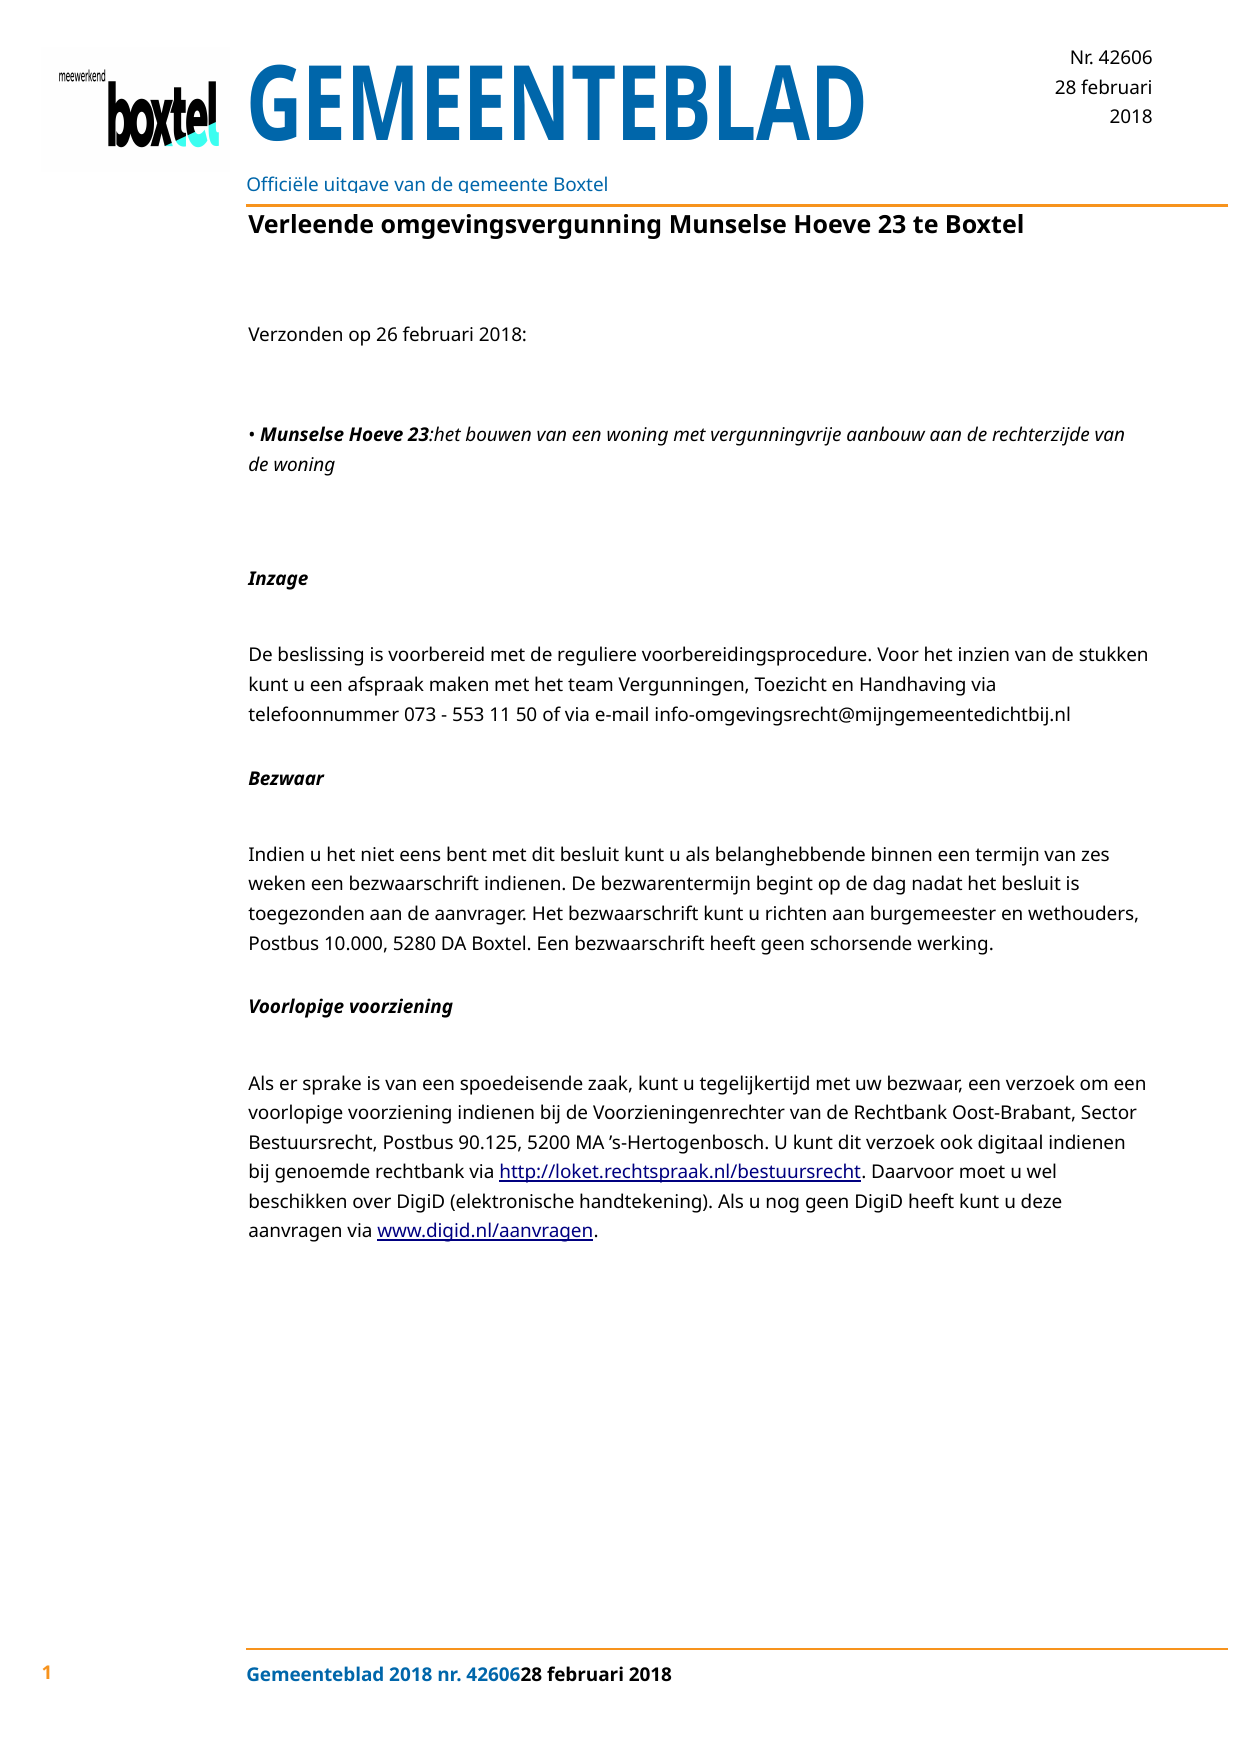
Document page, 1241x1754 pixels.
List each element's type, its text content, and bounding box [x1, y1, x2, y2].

text Indien u het niet eens bent met dit besluit kunt u als belanghebbende binnen een termijn van zes weken een bezwaarschrift indienen. De bezwarentermijn begint op de dag nadat het besluit is toegezonden aan de aanvrager. Het bezwaarschrift kunt u richten aan burgemeester en wethouders, Postbus 10.000, 5280 DA Boxtel. Een bezwaarschrift heeft geen schorsende werking. [248, 841, 1152, 955]
picture [41, 47, 231, 172]
text De beslissing is voorbereid met de reguliere voorbereidingsprocedure. Voor het inzien van de stukken kunt u een afspraak maken met het team Vergunningen, Toezicht en Handhaving via telefoonnummer 073 - 553 11 50 of via e-mail info-omgevingsrecht@mijngemeentedichtbij.nl [248, 642, 1152, 727]
text Verzonden op 26 februari 2018: [248, 321, 1152, 346]
text Voorlopige voorziening [248, 994, 1152, 1019]
text Bezwaar [248, 765, 1152, 791]
text Als er sprake is van een spoedeisende zaak, kunt u tegelijkertijd met uw bezwaar, een verzoek om een voorlopige voorziening indienen bij de Voorzieningenrechter van de Rechtbank Oost-Brabant, Sector Bestuursrecht, Postbus 90.125, 5200 MA ’s-Hertogenbosch. U kunt dit verzoek ook digitaal indienen bij genoemde rechtbank via http://loket.rechtspraak.nl/bestuursrecht. Daarvoor moet u wel beschikken over DigiD (elektronische handtekening). Als u nog geen DigiD heeft kunt u deze aanvragen via www.digid.nl/aanvragen. [248, 1070, 1152, 1243]
text Inzage [248, 566, 1152, 591]
text Verleende omgevingsvergunning Munselse Hoeve 23 te Boxtel [248, 207, 1152, 241]
text • Munselse Hoeve 23:het bouwen van een woning met vergunningvrije aanbouw aan de rechterzijde van de woning [248, 422, 1152, 477]
